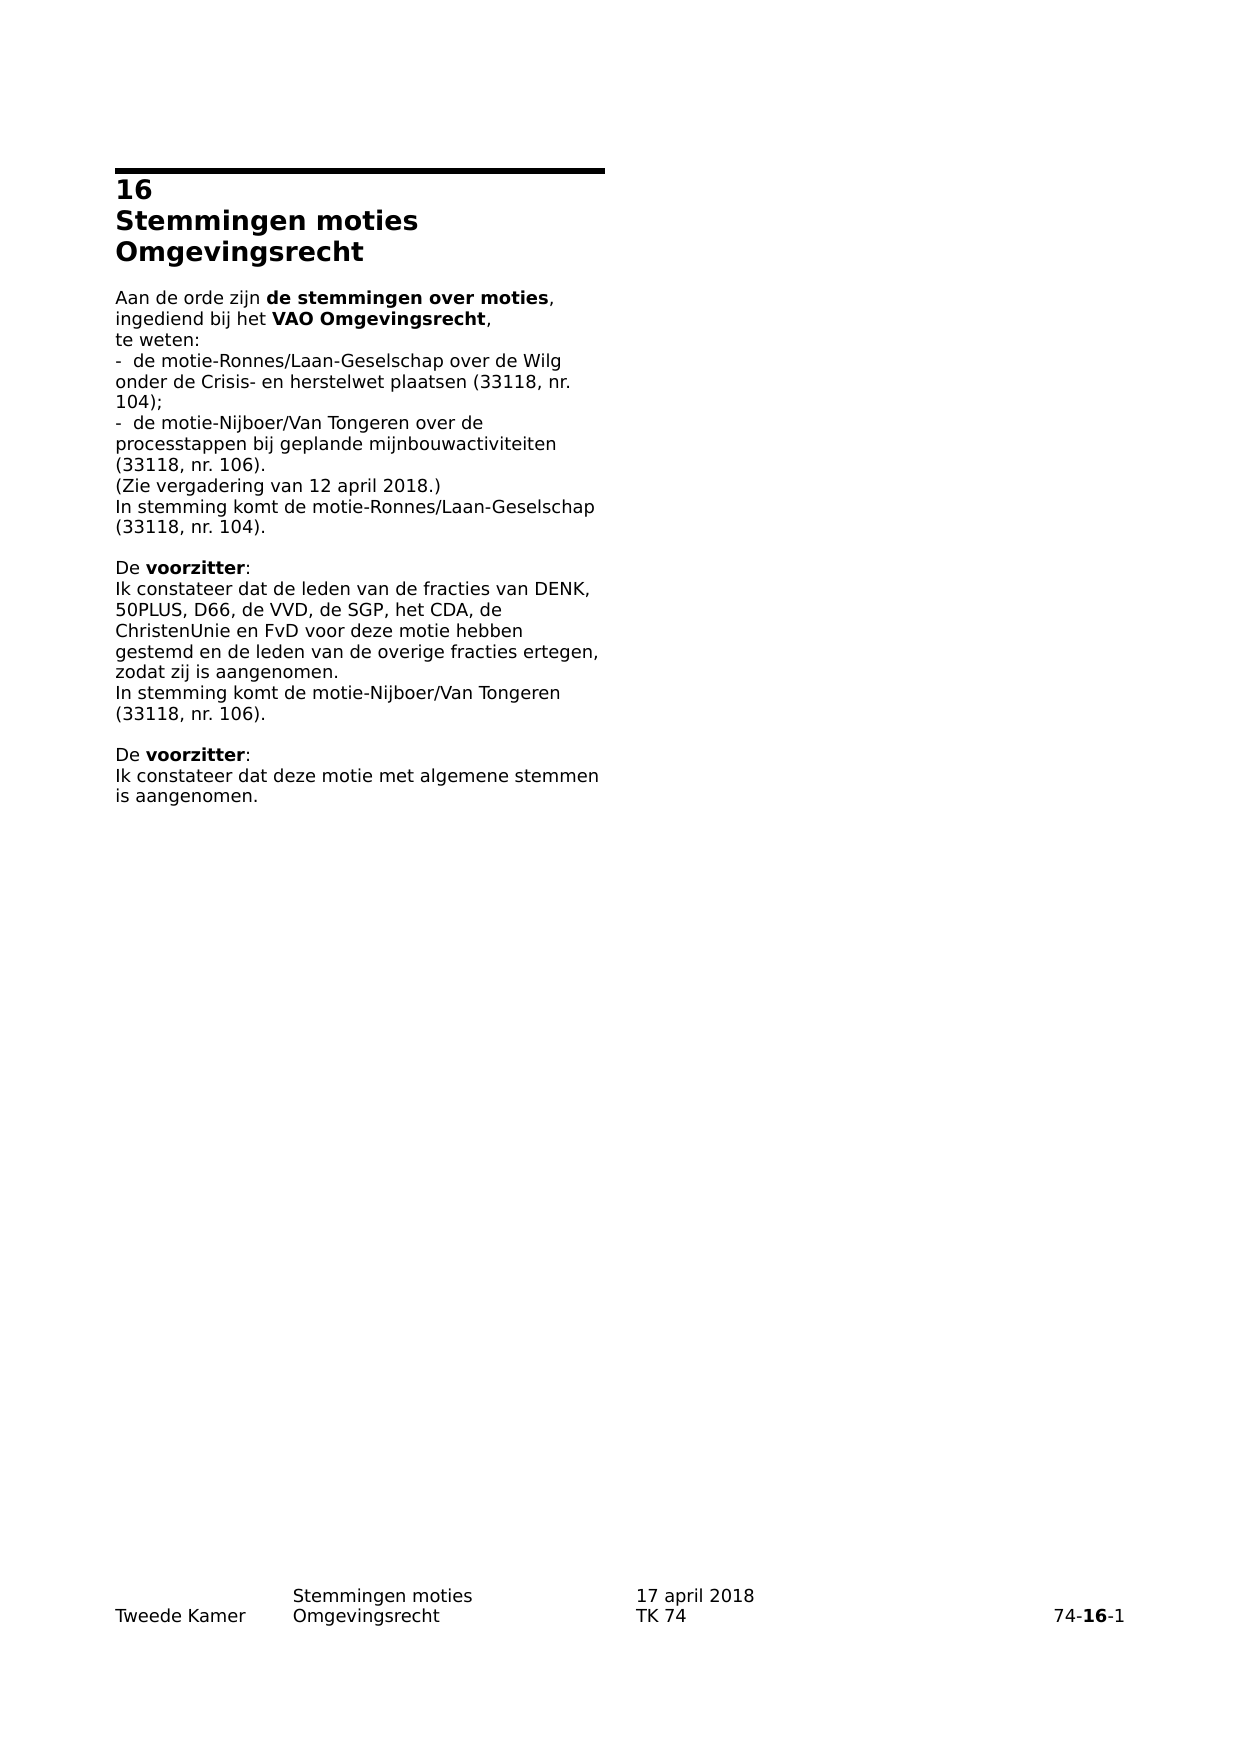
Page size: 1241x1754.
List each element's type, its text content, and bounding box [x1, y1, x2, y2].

text De voorzitter: [115, 745, 605, 765]
list de motie-Nijboer/Van Tongeren over de processtappen bij geplande mijnbouwactiviteiten (33118, nr. 106). [115, 413, 605, 476]
text Aan de orde zijn de stemmingen over moties, ingediend bij het VAO Omgevingsrecht, [115, 288, 605, 330]
text In stemming komt de motie-Ronnes/Laan-Geselschap (33118, nr. 104). [115, 496, 605, 538]
text (Zie vergadering van 12 april 2018.) [115, 476, 605, 496]
text De voorzitter: [115, 558, 605, 579]
text Ik constateer dat deze motie met algemene stemmen is aangenomen. [115, 765, 605, 807]
text In stemming komt de motie-Nijboer/Van Tongeren (33118, nr. 106). [115, 683, 605, 725]
text Ik constateer dat de leden van de fracties van DENK, 50PLUS, D66, de VVD, de SGP, het CDA, de ChristenUnie en FvD voor deze motie hebben gestemd en de leden van de overige fracties ertegen, zodat zij is aangenomen. [115, 579, 605, 683]
text te weten: [115, 330, 605, 351]
list de motie-Ronnes/Laan-Geselschap over de Wilg onder de Crisis- en herstelwet plaatsen (33118, nr. 104); [115, 351, 605, 413]
title 16 Stemmingen moties Omgevingsrecht [115, 174, 605, 268]
